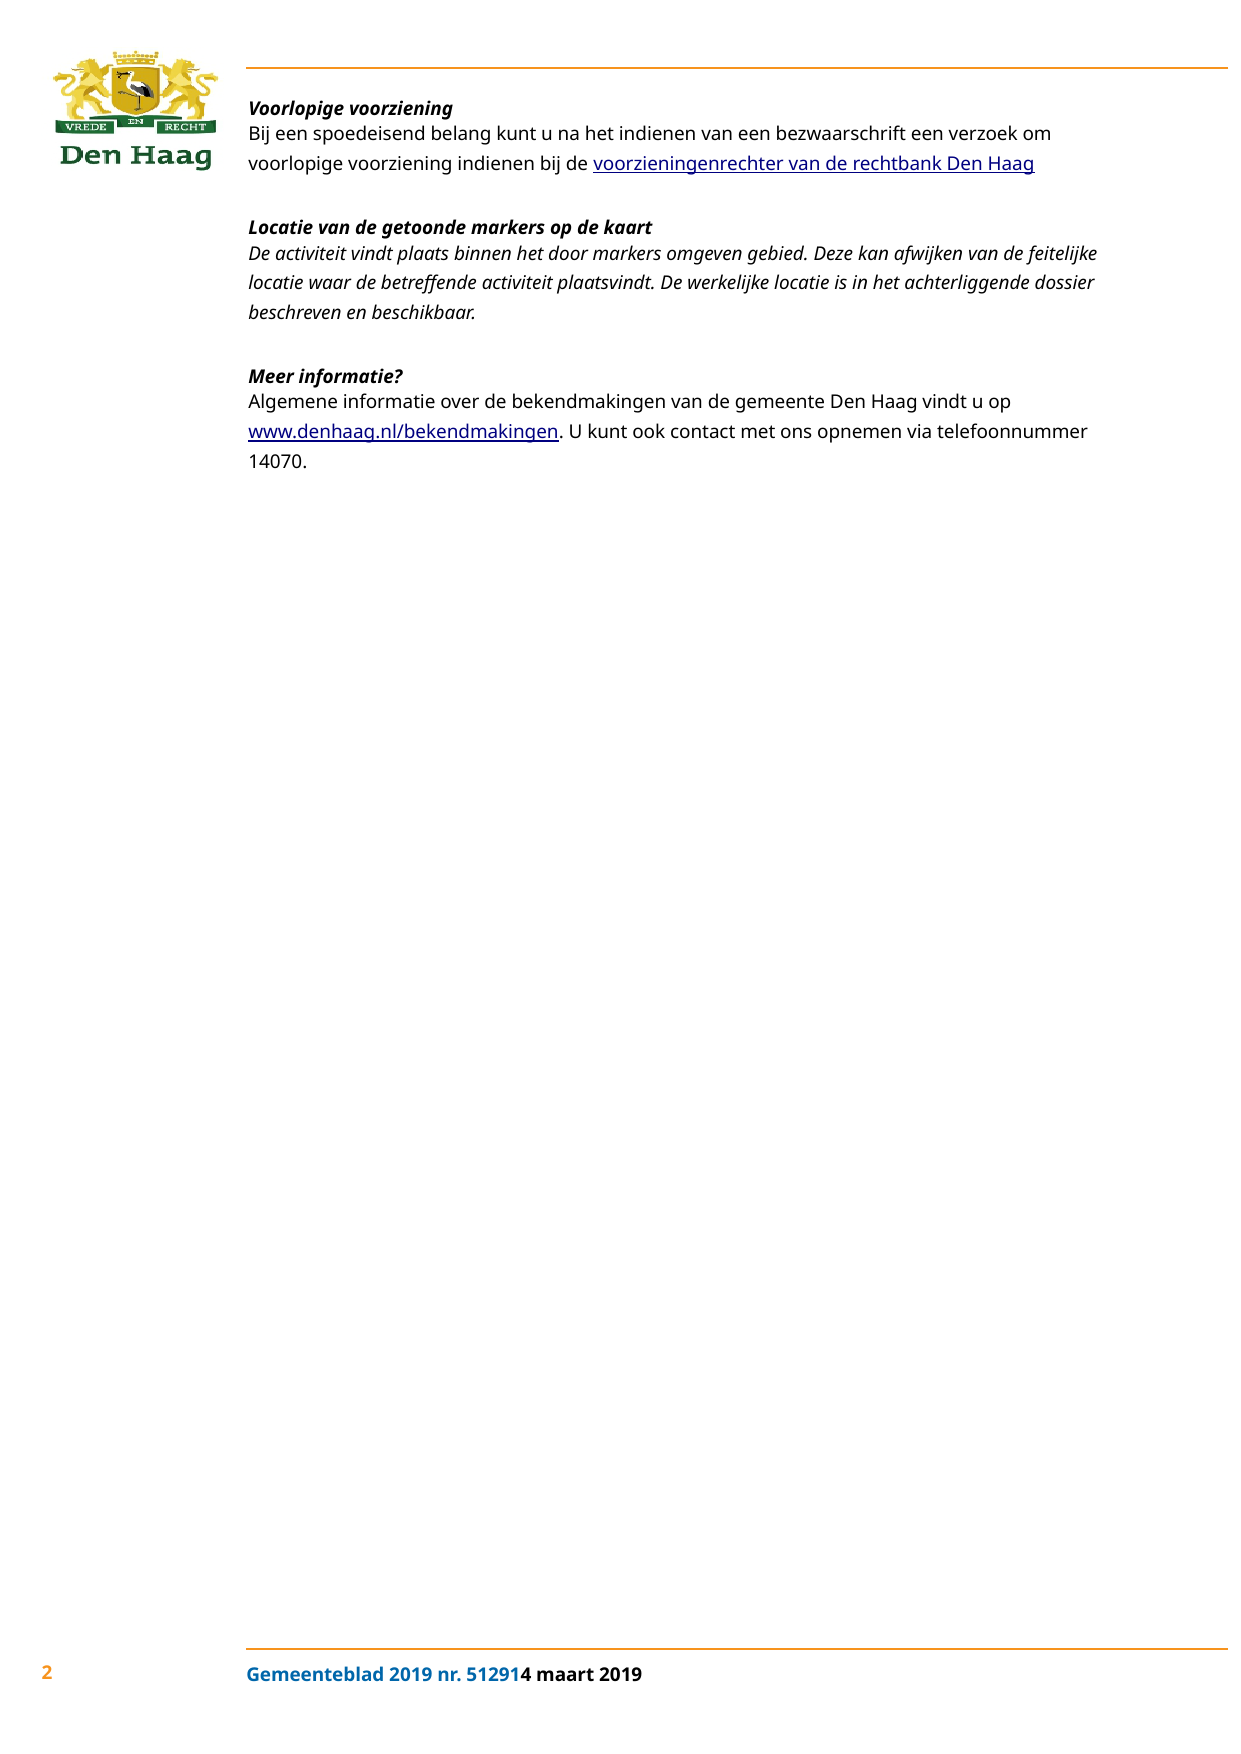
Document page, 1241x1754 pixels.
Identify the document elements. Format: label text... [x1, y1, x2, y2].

text De activiteit vindt plaats binnen het door markers omgeven gebied. Deze kan afwijken van de feitelijke locatie waar de betreffende activiteit plaatsvindt. De werkelijke locatie is in het achterliggende dossier beschreven en beschikbaar. [248, 240, 1152, 325]
text Meer informatie? [248, 363, 1152, 389]
text Algemene informatie over de bekendmakingen van de gemeente Den Haag vindt u op www.denhaag.nl/bekendmakingen. U kunt ook contact met ons opnemen via telefoonnummer 14070. [248, 389, 1152, 473]
text Voorlopige voorziening [248, 95, 1152, 121]
text Bij een spoedeisend belang kunt u na het indienen van een bezwaarschrift een verzoek om voorlopige voorziening indienen bij de voorzieningenrechter van de rechtbank Den Haag [248, 121, 1152, 176]
picture [41, 47, 231, 172]
text Locatie van de getoonde markers op de kaart [248, 214, 1152, 240]
